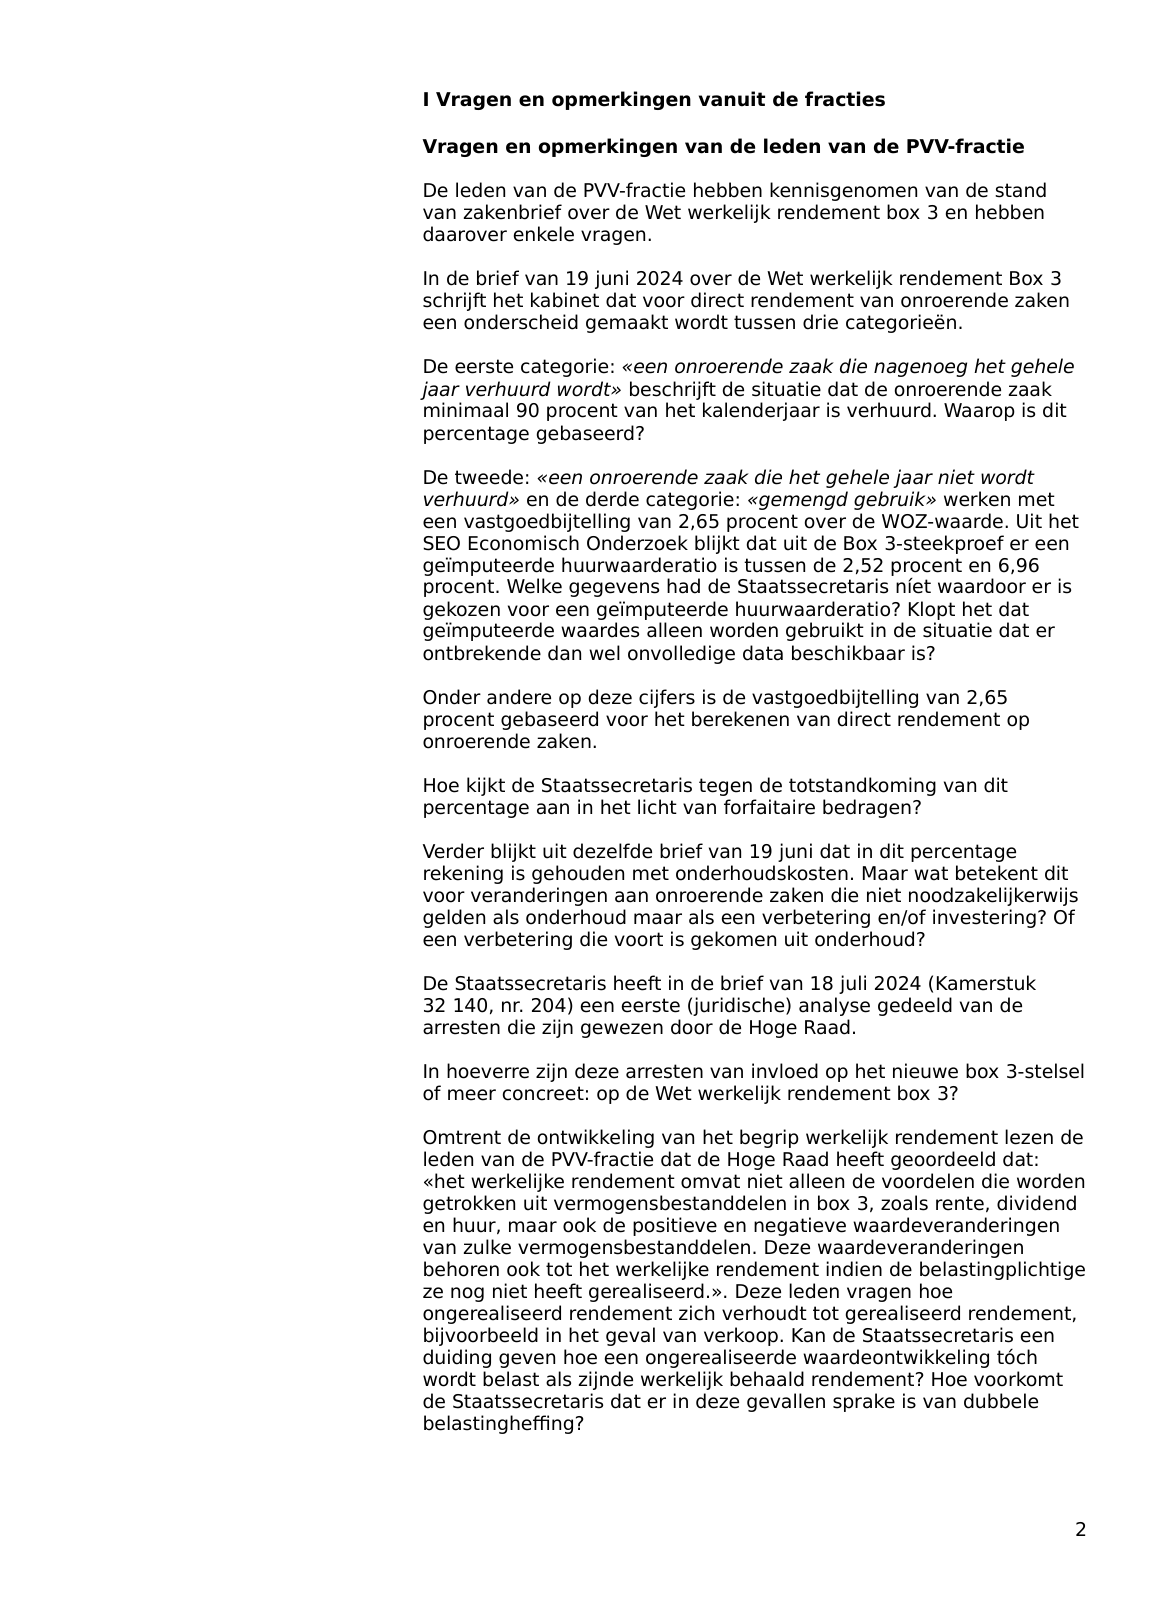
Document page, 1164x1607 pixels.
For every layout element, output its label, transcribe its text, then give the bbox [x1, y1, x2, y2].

text Verder blijkt uit dezelfde brief van 19 juni dat in dit percentage rekening is gehouden met onderhoudskosten. Maar wat betekent dit voor veranderingen aan onroerende zaken die niet noodzakelijkerwijs gelden als onderhoud maar als een verbetering en/of investering? Of een verbetering die voort is gekomen uit onderhoud? [422, 841, 1087, 951]
text In hoeverre zijn deze arresten van invloed op het nieuwe box 3-stelsel of meer concreet: op de Wet werkelijk rendement box 3? [422, 1061, 1087, 1105]
text Omtrent de ontwikkeling van het begrip werkelijk rendement lezen de leden van de PVV-fractie dat de Hoge Raad heeft geoordeeld dat: «het werkelijke rendement omvat niet alleen de voordelen die worden getrokken uit vermogensbestanddelen in box 3, zoals rente, dividend en huur, maar ook de positieve en negatieve waardeveranderingen van zulke vermogensbestanddelen. Deze waardeveranderingen behoren ook tot het werkelijke rendement indien de belastingplichtige ze nog niet heeft gerealiseerd.». Deze leden vragen hoe ongerealiseerd rendement zich verhoudt tot gerealiseerd rendement, bijvoorbeeld in het geval van verkoop. Kan de Staatssecretaris een duiding geven hoe een ongerealiseerde waardeontwikkeling tóch wordt belast als zijnde werkelijk behaald rendement? Hoe voorkomt de Staatssecretaris dat er in deze gevallen sprake is van dubbele belastingheffing? [422, 1127, 1087, 1435]
text Hoe kijkt de Staatssecretaris tegen de totstandkoming van dit percentage aan in het licht van forfaitaire bedragen? [422, 775, 1087, 819]
text Onder andere op deze cijfers is de vastgoedbijtelling van 2,65 procent gebaseerd voor het berekenen van direct rendement op onroerende zaken. [422, 687, 1087, 752]
text In de brief van 19 juni 2024 over de Wet werkelijk rendement Box 3 schrijft het kabinet dat voor direct rendement van onroerende zaken een onderscheid gemaakt wordt tussen drie categorieën. [422, 268, 1087, 334]
subtitle I Vragen en opmerkingen vanuit de fracties [422, 89, 1087, 111]
text De leden van de PVV-fractie hebben kennisgenomen van de stand van zakenbrief over de Wet werkelijk rendement box 3 en hebben daarover enkele vragen. [422, 180, 1087, 246]
subtitle Vragen en opmerkingen van de leden van de PVV-fractie [422, 136, 1087, 158]
text De eerste categorie: «een onroerende zaak die nagenoeg het gehele jaar verhuurd wordt» beschrijft de situatie dat de onroerende zaak minimaal 90 procent van het kalenderjaar is verhuurd. Waarop is dit percentage gebaseerd? [422, 356, 1087, 444]
text De Staatssecretaris heeft in de brief van 18 juli 2024 (Kamerstuk 32 140, nr. 204) een eerste (juridische) analyse gedeeld van de arresten die zijn gewezen door de Hoge Raad. [422, 973, 1087, 1039]
text De tweede: «een onroerende zaak die het gehele jaar niet wordt verhuurd» en de derde categorie: «gemengd gebruik» werken met een vastgoedbijtelling van 2,65 procent over de WOZ-waarde. Uit het SEO Economisch Onderzoek blijkt dat uit de Box 3-steekproef er een geïmputeerde huurwaarderatio is tussen de 2,52 procent en 6,96 procent. Welke gegevens had de Staatssecretaris níet waardoor er is gekozen voor een geïmputeerde huurwaarderatio? Klopt het dat geïmputeerde waardes alleen worden gebruikt in de situatie dat er ontbrekende dan wel onvolledige data beschikbaar is? [422, 467, 1087, 664]
